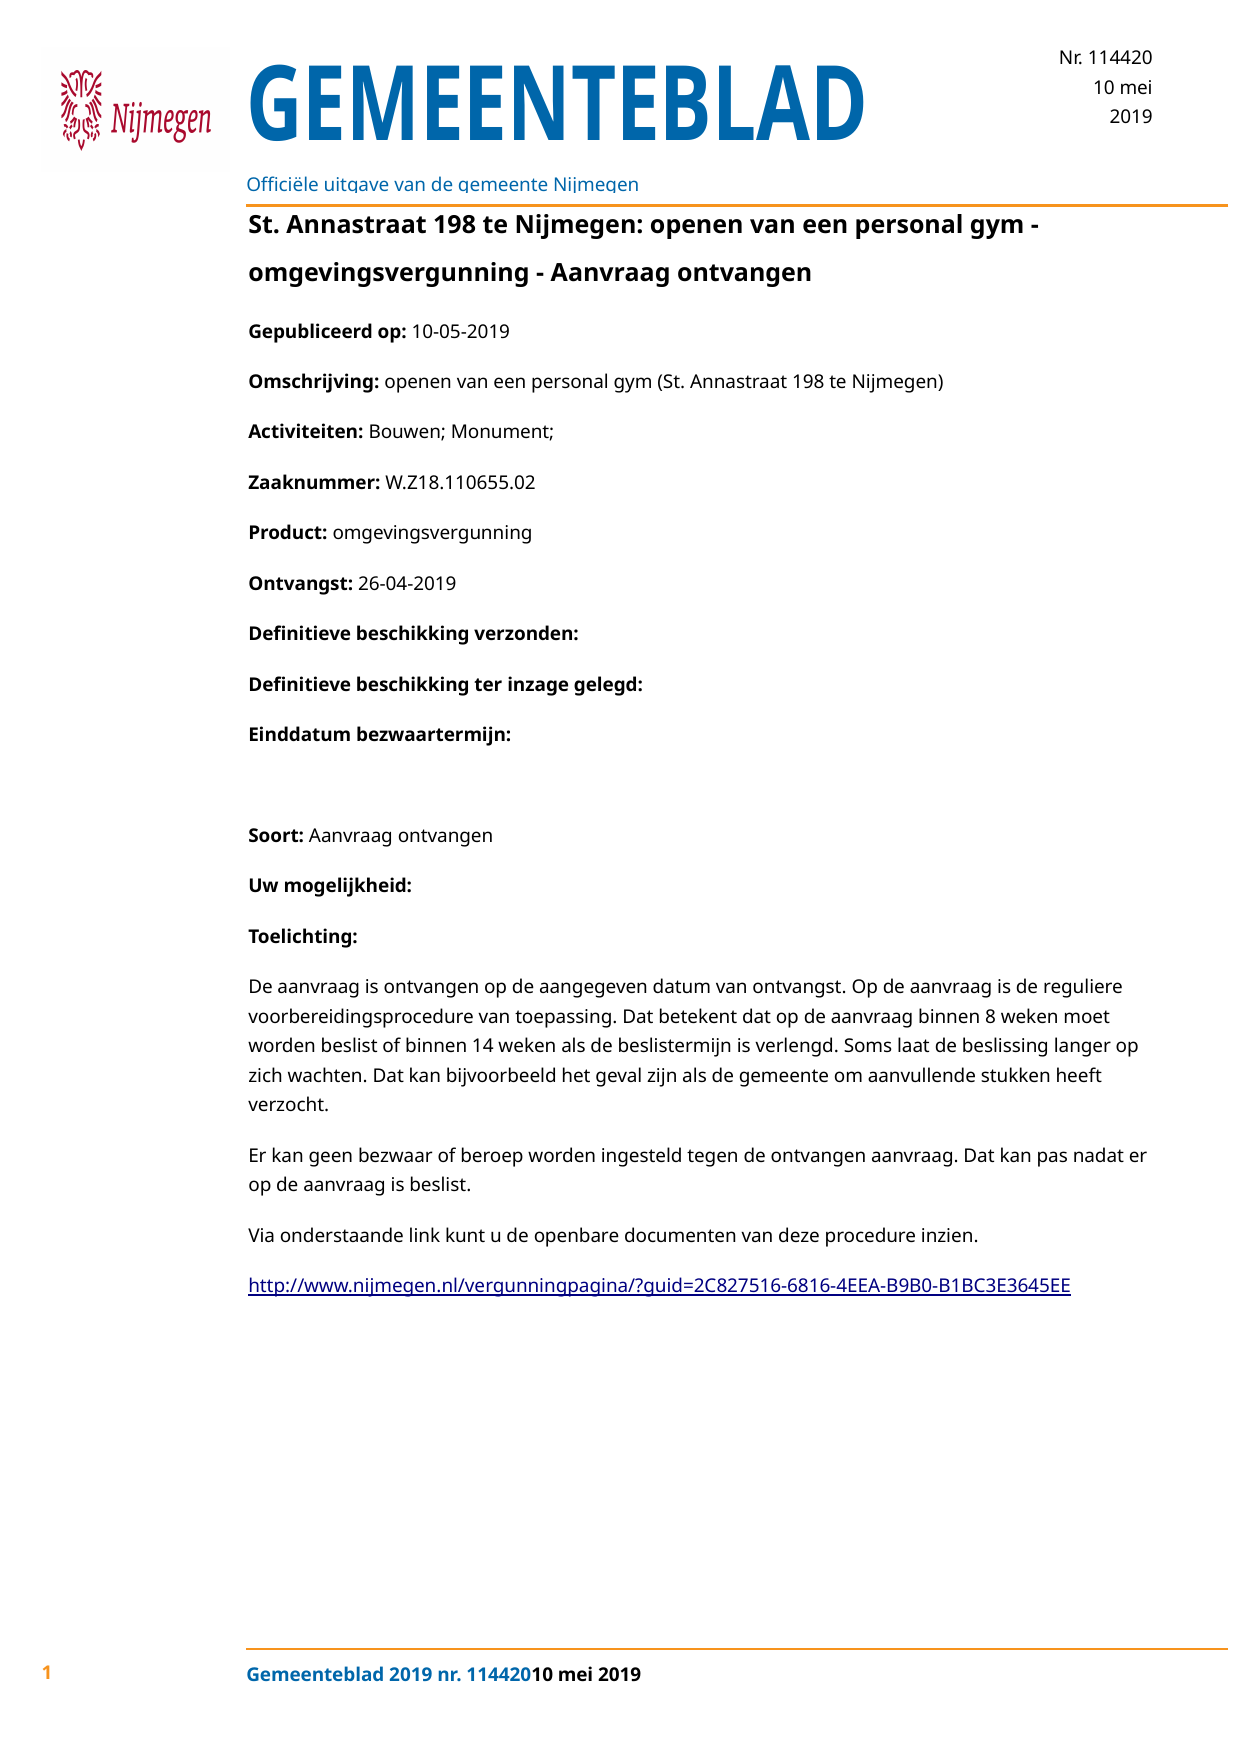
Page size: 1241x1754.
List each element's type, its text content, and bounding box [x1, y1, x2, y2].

text Definitieve beschikking verzonden: [248, 620, 1152, 646]
text Toelichting: [248, 923, 1152, 949]
text Er kan geen bezwaar of beroep worden ingesteld tegen de ontvangen aanvraag. Dat kan pas nadat er op de aanvraag is beslist. [248, 1142, 1152, 1197]
text http://www.nijmegen.nl/vergunningpagina/?guid=2C827516-6816-4EEA-B9B0-B1BC3E3645EE [248, 1272, 1152, 1298]
text Gepubliceerd op: 10-05-2019 [248, 318, 1152, 344]
text Einddatum bezwaartermijn: [248, 721, 1152, 747]
text Soort: Aanvraag ontvangen [248, 822, 1152, 848]
text Uw mogelijkheid: [248, 872, 1152, 898]
text Omschrijving: openen van een personal gym (St. Annastraat 198 te Nijmegen) [248, 368, 1152, 394]
text Product: omgevingsvergunning [248, 519, 1152, 545]
text De aanvraag is ontvangen op de aangegeven datum van ontvangst. Op de aanvraag is de reguliere voorbereidingsprocedure van toepassing. Dat betekent dat op de aanvraag binnen 8 weken moet worden beslist of binnen 14 weken als de beslistermijn is verlengd. Soms laat de beslissing langer op zich wachten. Dat kan bijvoorbeeld het geval zijn als de gemeente om aanvullende stukken heeft verzocht. [248, 973, 1152, 1117]
text Via onderstaande link kunt u de openbare documenten van deze procedure inzien. [248, 1222, 1152, 1248]
text Definitieve beschikking ter inzage gelegd: [248, 671, 1152, 697]
text Activiteiten: Bouwen; Monument; [248, 419, 1152, 444]
text St. Annastraat 198 te Nijmegen: openen van een personal gym - omgevingsvergunning - Aanvraag ontvangen [248, 207, 1152, 288]
text Ontvangst: 26-04-2019 [248, 570, 1152, 596]
text Zaaknummer: W.Z18.110655.02 [248, 469, 1152, 495]
picture [41, 47, 231, 172]
